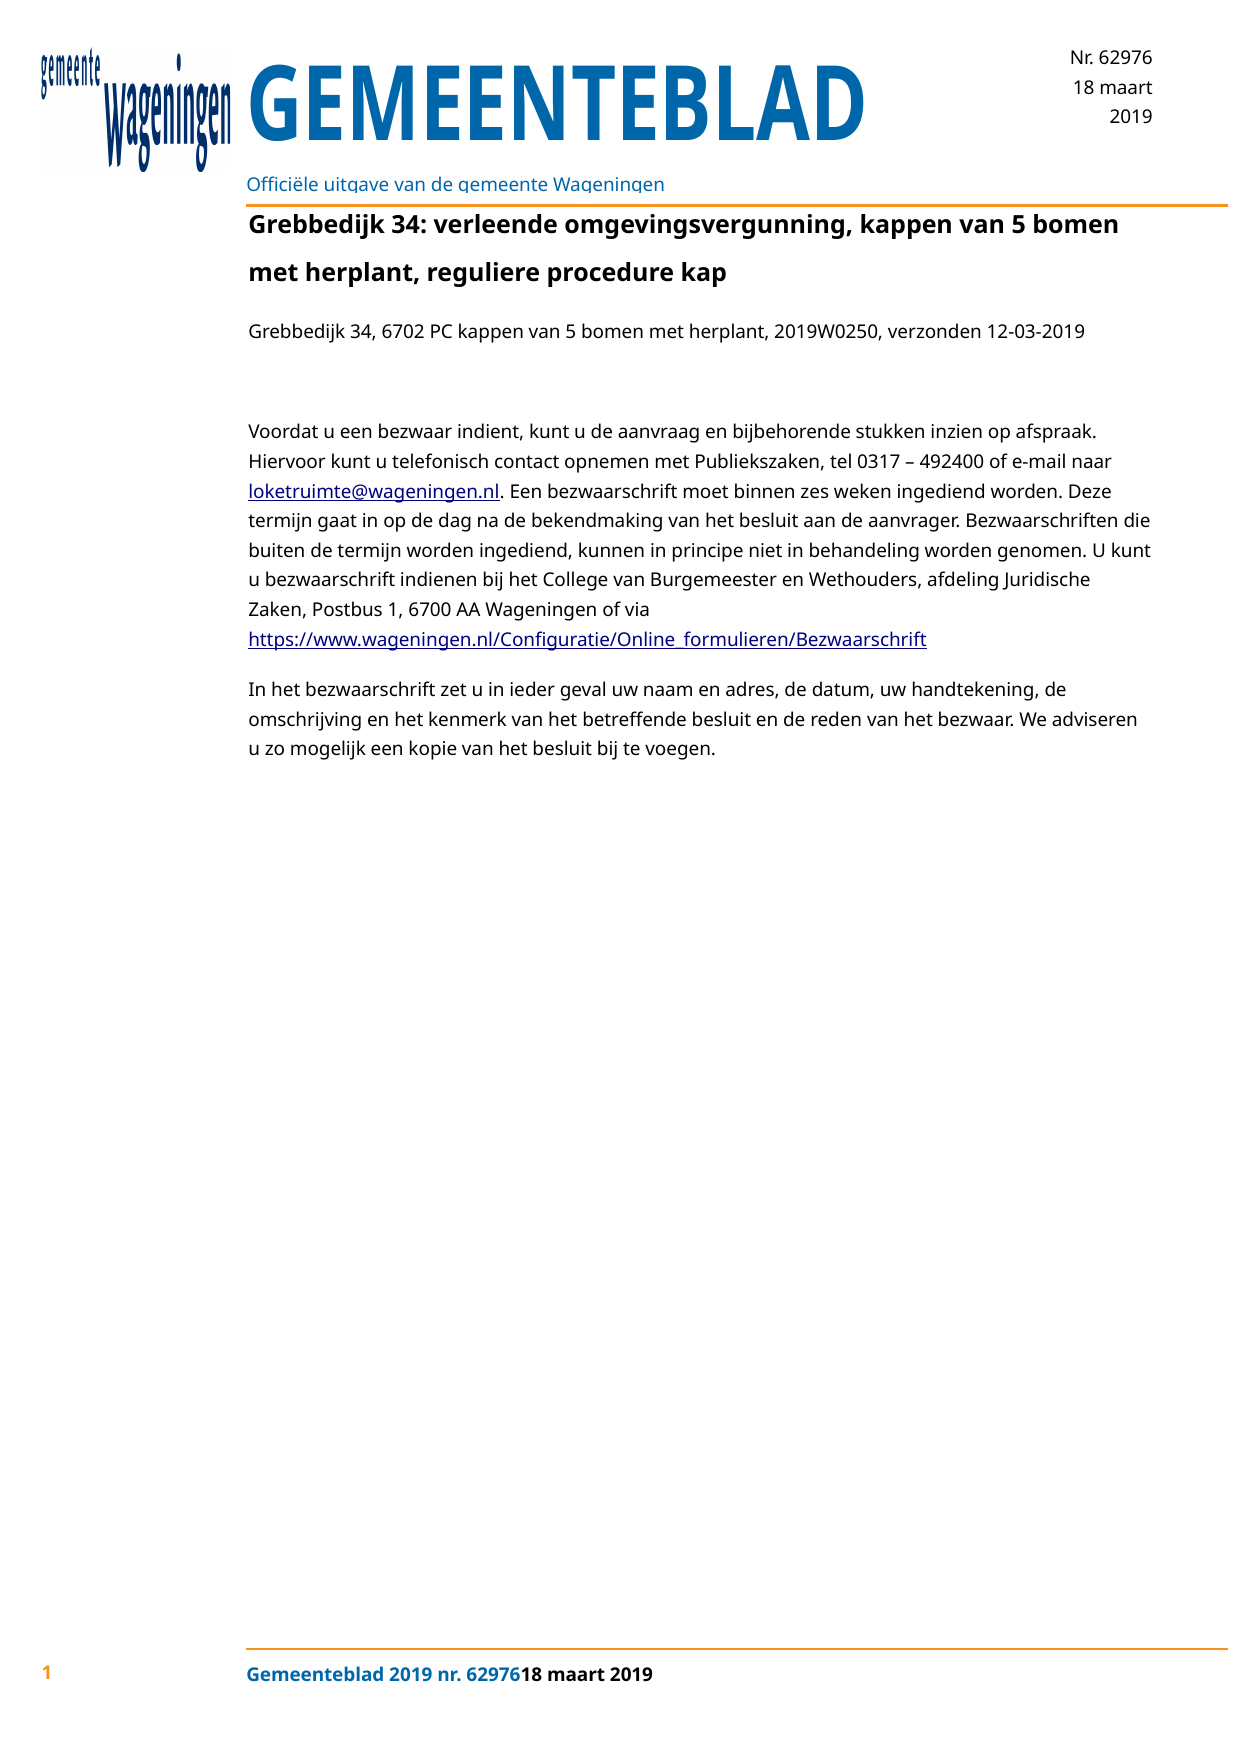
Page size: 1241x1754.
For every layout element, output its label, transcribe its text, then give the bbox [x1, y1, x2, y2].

text Grebbedijk 34: verleende omgevingsvergunning, kappen van 5 bomen met herplant, reguliere procedure kap [248, 207, 1152, 288]
text Voordat u een bezwaar indient, kunt u de aanvraag en bijbehorende stukken inzien op afspraak. Hiervoor kunt u telefonisch contact opnemen met Publiekszaken, tel 0317 – 492400 of e-mail naar loketruimte@wageningen.nl. Een bezwaarschrift moet binnen zes weken ingediend worden. Deze termijn gaat in op de dag na de bekendmaking van het besluit aan de aanvrager. Bezwaarschriften die buiten de termijn worden ingediend, kunnen in principe niet in behandeling worden genomen. U kunt u bezwaarschrift indienen bij het College van Burgemeester en Wethouders, afdeling Juridische Zaken, Postbus 1, 6700 AA Wageningen of via https://www.wageningen.nl/Configuratie/Online_formulieren/Bezwaarschrift [248, 419, 1152, 652]
picture [41, 47, 231, 172]
text Grebbedijk 34, 6702 PC kappen van 5 bomen met herplant, 2019W0250, verzonden 12-03-2019 [248, 318, 1152, 344]
text In het bezwaarschrift zet u in ieder geval uw naam en adres, de datum, uw handtekening, de omschrijving en het kenmerk van het betreffende besluit en de reden van het bezwaar. We adviseren u zo mogelijk een kopie van het besluit bij te voegen. [248, 676, 1152, 761]
